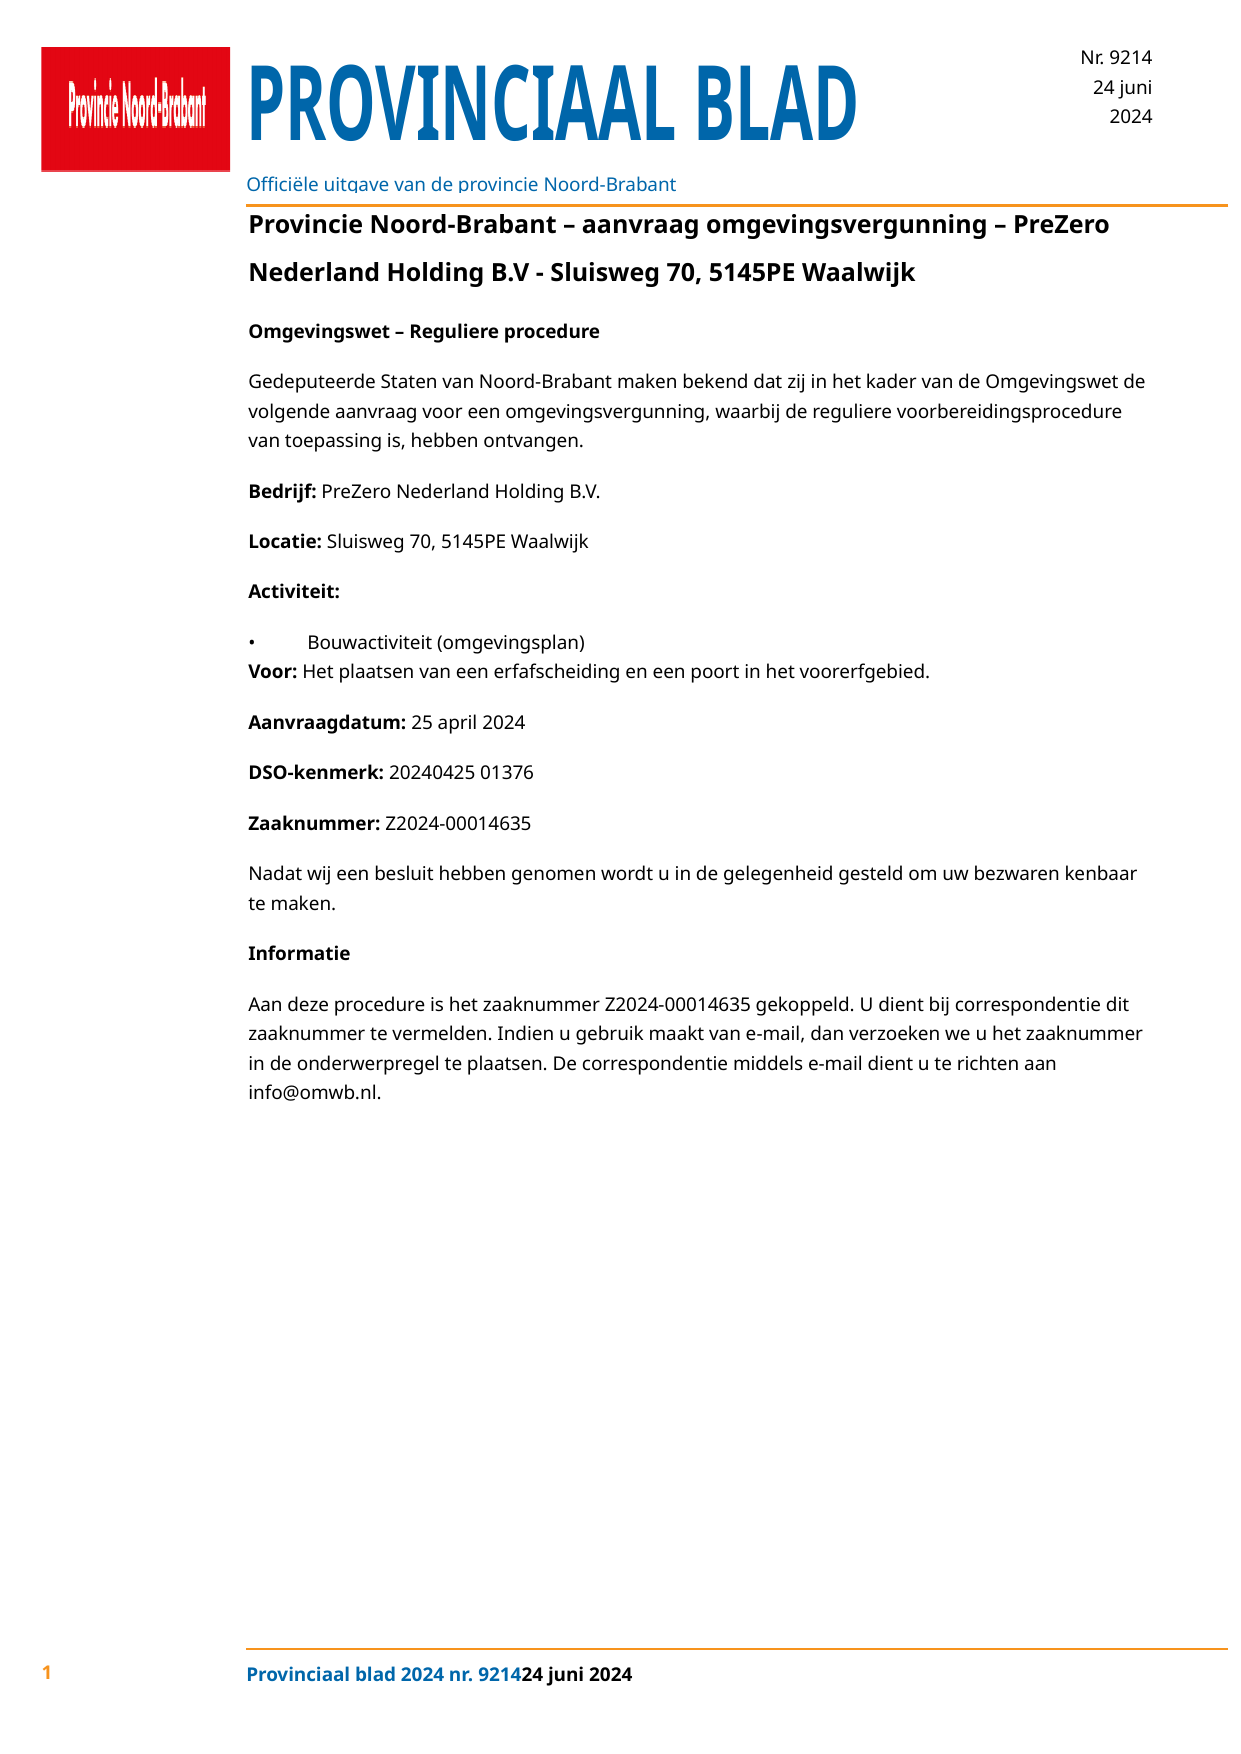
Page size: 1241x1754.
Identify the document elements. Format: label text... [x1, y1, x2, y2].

text Omgevingswet – Reguliere procedure [248, 318, 1152, 344]
text Voor: Het plaatsen van een erfafscheiding en een poort in het voorerfgebied. [248, 659, 1152, 684]
text Aan deze procedure is het zaaknummer Z2024-00014635 gekoppeld. U dient bij correspondentie dit zaaknummer te vermelden. Indien u gebruik maakt van e-mail, dan verzoeken we u het zaaknummer in de onderwerpregel te plaatsen. De correspondentie middels e-mail dient u te richten aan info@omwb.nl. [248, 991, 1152, 1105]
text Nadat wij een besluit hebben genomen wordt u in de gelegenheid gesteld om uw bezwaren kenbaar te maken. [248, 860, 1152, 916]
text Informatie [248, 940, 1152, 966]
text Bedrijf: PreZero Nederland Holding B.V. [248, 478, 1152, 504]
list Bouwactiviteit (omgevingsplan) [248, 629, 1152, 655]
picture [41, 47, 231, 172]
text Provincie Noord-Brabant – aanvraag omgevingsvergunning – PreZero Nederland Holding B.V - Sluisweg 70, 5145PE Waalwijk [248, 207, 1152, 288]
text DSO-kenmerk: 20240425 01376 [248, 759, 1152, 785]
text Activiteit: [248, 579, 1152, 604]
text Locatie: Sluisweg 70, 5145PE Waalwijk [248, 528, 1152, 554]
text Gedeputeerde Staten van Noord-Brabant maken bekend dat zij in het kader van de Omgevingswet de volgende aanvraag voor een omgevingsvergunning, waarbij de reguliere voorbereidingsprocedure van toepassing is, hebben ontvangen. [248, 368, 1152, 453]
text Aanvraagdatum: 25 april 2024 [248, 709, 1152, 735]
text Zaaknummer: Z2024-00014635 [248, 810, 1152, 836]
